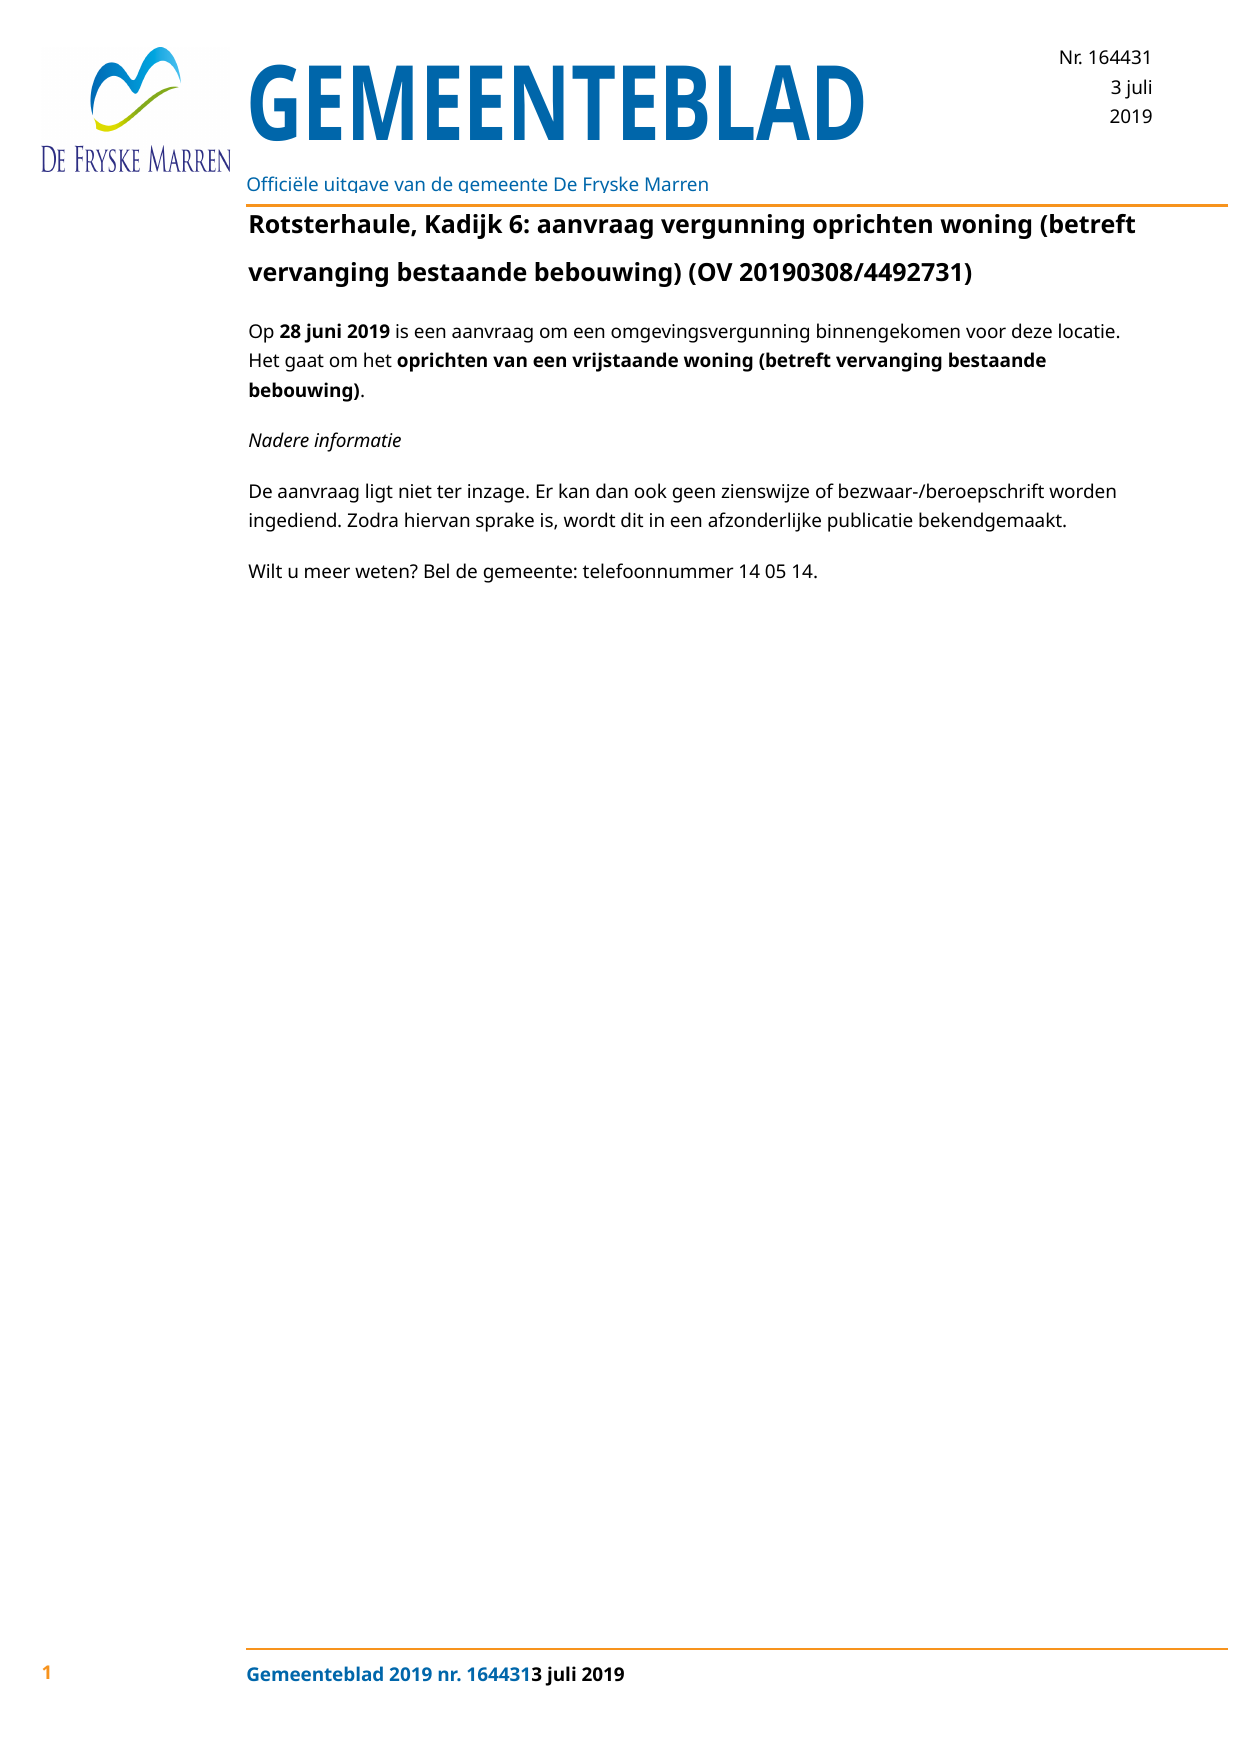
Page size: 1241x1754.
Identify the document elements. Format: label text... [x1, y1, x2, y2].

text Wilt u meer weten? Bel de gemeente: telefoonnummer 14 05 14. [248, 558, 1152, 584]
text Nadere informatie [248, 427, 1152, 453]
text Op 28 juni 2019 is een aanvraag om een omgevingsvergunning binnengekomen voor deze locatie. Het gaat om het oprichten van een vrijstaande woning (betreft vervanging bestaande bebouwing). [248, 318, 1152, 403]
picture [41, 47, 231, 172]
text Rotsterhaule, Kadijk 6: aanvraag vergunning oprichten woning (betreft vervanging bestaande bebouwing) (OV 20190308/4492731) [248, 207, 1152, 288]
text De aanvraag ligt niet ter inzage. Er kan dan ook geen zienswijze of bezwaar-/beroepschrift worden ingediend. Zodra hiervan sprake is, wordt dit in een afzonderlijke publicatie bekendgemaakt. [248, 478, 1152, 533]
